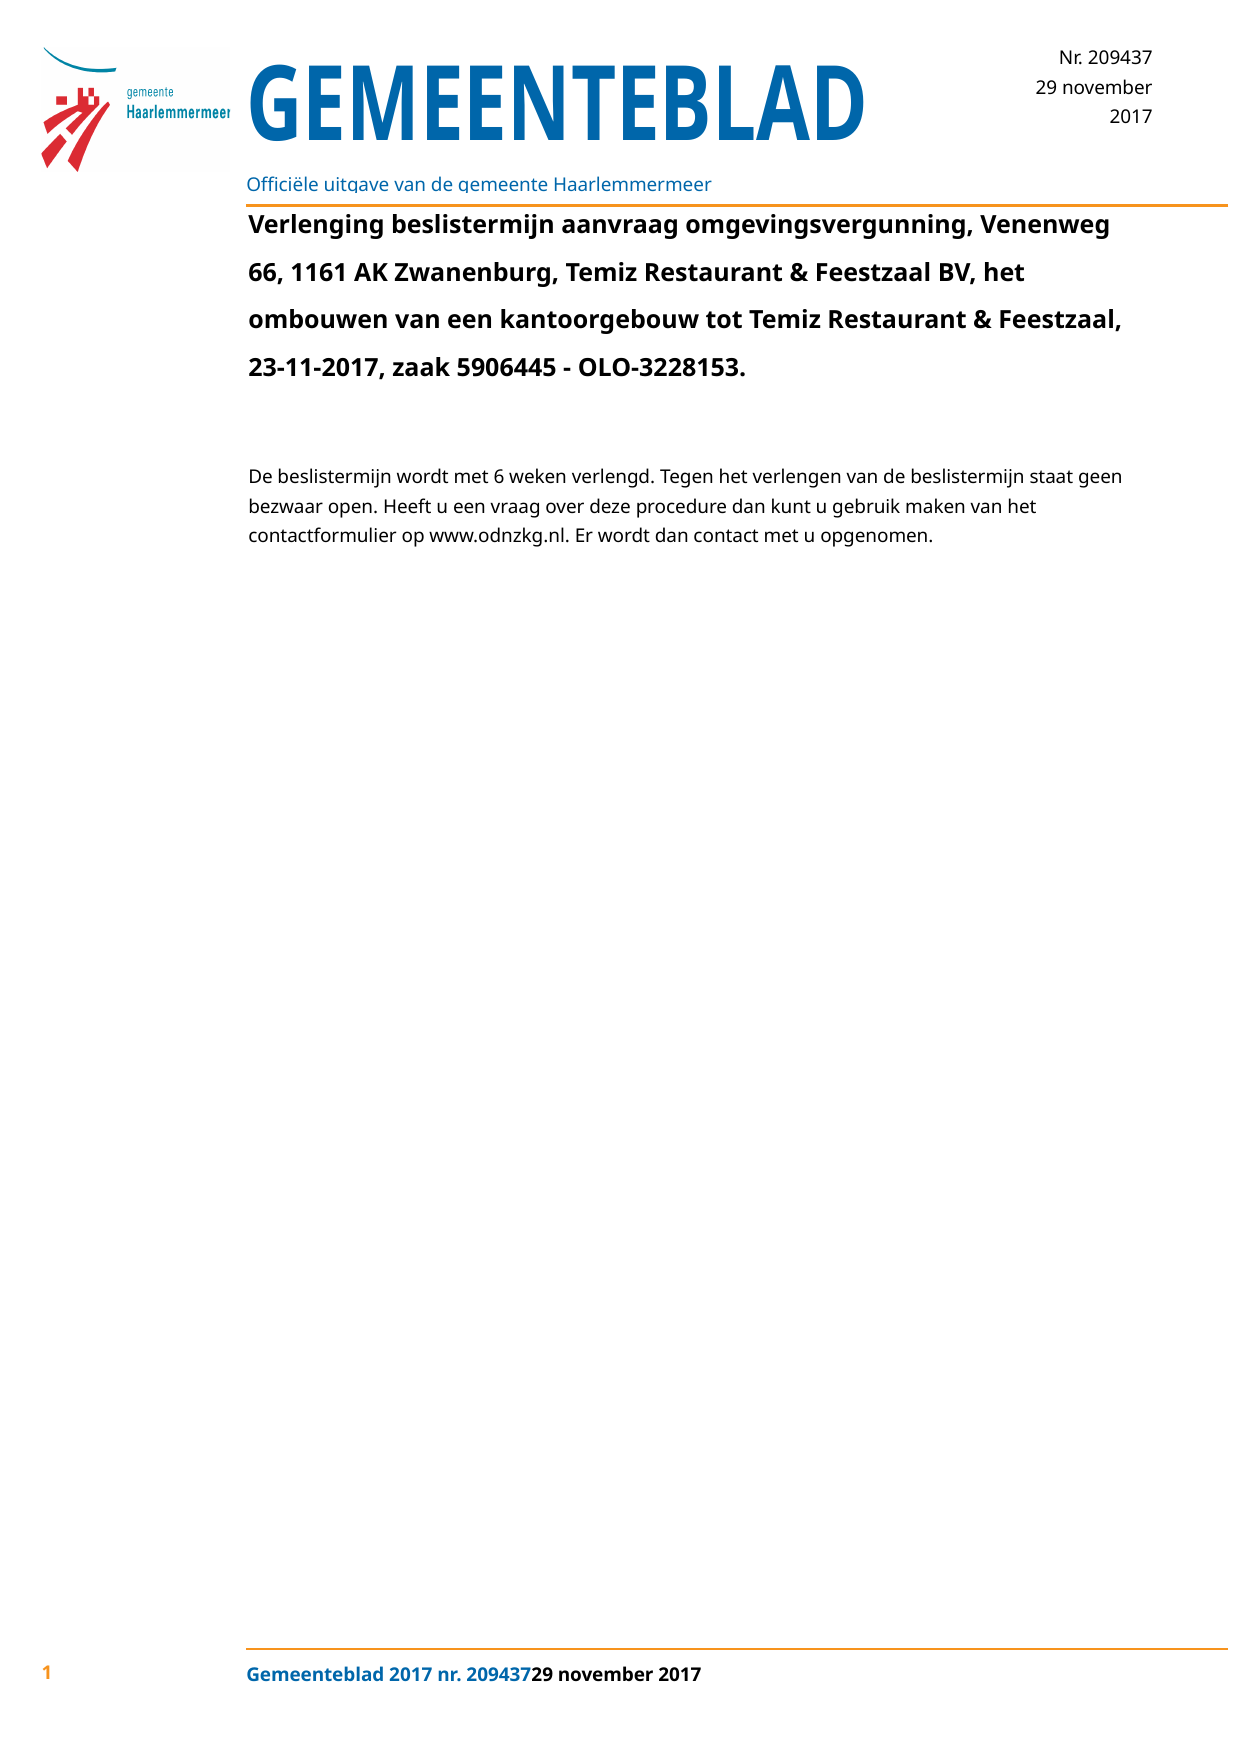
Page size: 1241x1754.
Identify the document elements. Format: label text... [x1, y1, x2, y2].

text Verlenging beslistermijn aanvraag omgevingsvergunning, Venenweg 66, 1161 AK Zwanenburg, Temiz Restaurant & Feestzaal BV, het ombouwen van een kantoorgebouw tot Temiz Restaurant & Feestzaal, 23-11-2017, zaak 5906445 - OLO-3228153. [248, 207, 1152, 384]
text De beslistermijn wordt met 6 weken verlengd. Tegen het verlengen van de beslistermijn staat geen bezwaar open. Heeft u een vraag over deze procedure dan kunt u gebruik maken van het contactformulier op www.odnzkg.nl. Er wordt dan contact met u opgenomen. [248, 463, 1152, 548]
picture [41, 47, 231, 172]
